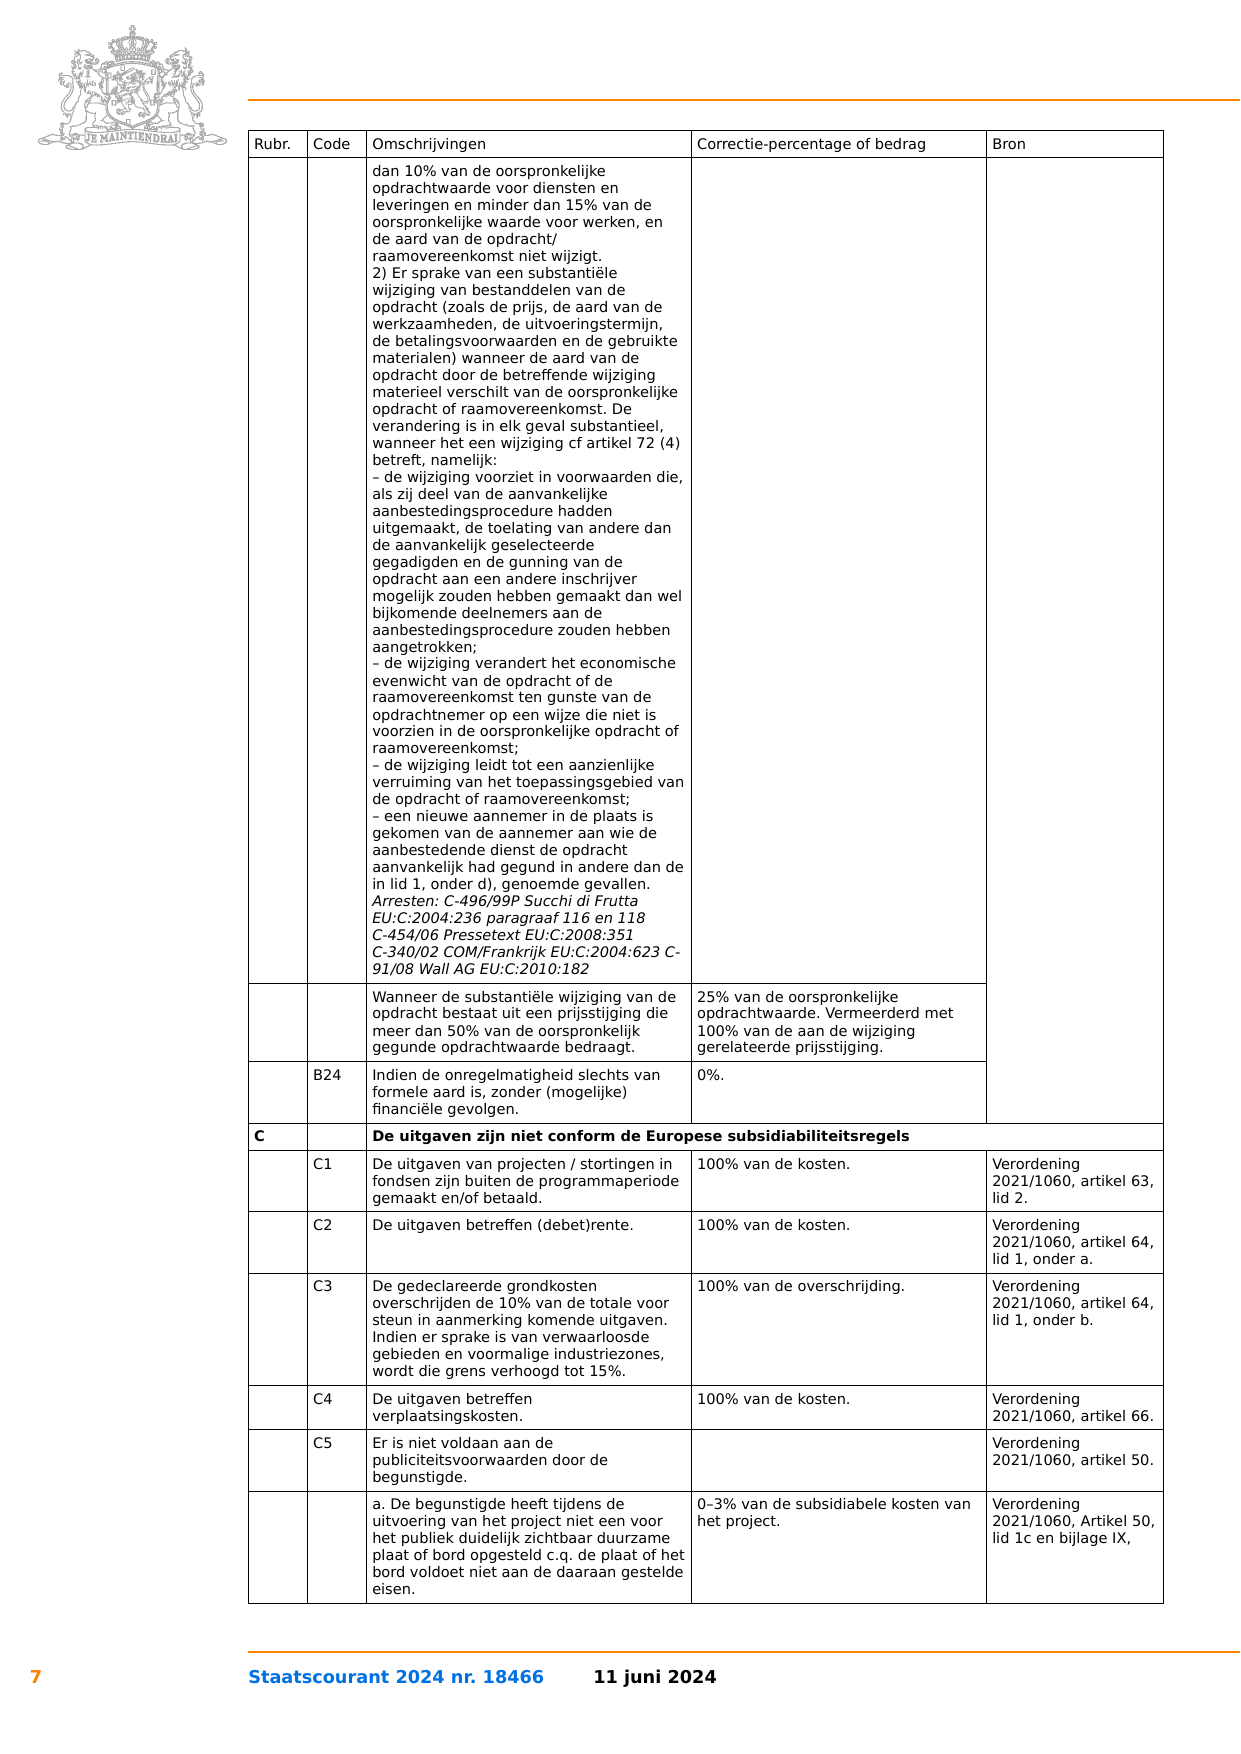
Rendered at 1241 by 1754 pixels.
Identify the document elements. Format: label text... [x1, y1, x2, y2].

table_cell [308, 1124, 366, 1150]
table_cell Verordening 2021/1060, artikel 64, lid 1, onder a. [987, 1212, 1163, 1272]
table_cell 100% van de overschrijding. [692, 1274, 986, 1385]
table_cell [249, 984, 307, 1061]
table_header Bron [987, 131, 1163, 157]
table_cell De uitgaven van projecten / stortingen in fondsen zijn buiten de programmaperiode gemaakt en/of betaald. [367, 1151, 691, 1211]
table_cell Verordening 2021/1060, Artikel 50, lid 1c en bijlage IX, [987, 1492, 1163, 1603]
table_cell Indien de onregelmatigheid slechts van formele aard is, zonder (mogelijke) financiële gevolgen. [367, 1062, 691, 1122]
table_header Rubr. [249, 131, 307, 157]
table_cell Wanneer de substantiële wijziging van de opdracht bestaat uit een prijsstijging die meer dan 50% van de oorspronkelijk gegunde opdrachtwaarde bedraagt. [367, 984, 691, 1061]
table_cell C1 [308, 1151, 366, 1211]
table_cell [249, 1430, 307, 1491]
table_cell [249, 1492, 307, 1603]
table_header Code [308, 131, 366, 157]
table_cell Er is niet voldaan aan de publiciteitsvoorwaarden door de begunstigde. [367, 1430, 691, 1491]
table_cell [987, 1061, 1163, 1122]
table_cell De uitgaven zijn niet conform de Europese subsidiabiliteitsregels [367, 1124, 1163, 1150]
table_cell [249, 1151, 307, 1211]
table_cell [308, 1492, 366, 1603]
table_cell [308, 158, 366, 983]
table_cell dan 10% van de oorspronkelijke opdrachtwaarde voor diensten en leveringen en minder dan 15% van de oorspronkelijke waarde voor werken, en de aard van de opdracht/ raamovereenkomst niet wijzigt. 2) Er sprake van een substantiële wijziging van bestanddelen van de opdracht (zoals de prijs, de aard van de werkzaamheden, de uitvoeringstermijn, de betalingsvoorwaarden en de gebruikte materialen) wanneer de aard van de opdracht door de betreffende wijziging materieel verschilt van de oorspronkelijke opdracht of raamovereenkomst. De verandering is in elk geval substantieel, wanneer het een wijziging cf artikel 72 (4) betreft, namelijk: – de wijziging voorziet in voorwaarden die, als zij deel van de aanvankelijke aanbestedingsprocedure hadden uitgemaakt, de toelating van andere dan de aanvankelijk geselecteerde gegadigden en de gunning van de opdracht aan een andere inschrijver mogelijk zouden hebben gemaakt dan wel bijkomende deelnemers aan de aanbestedingsprocedure zouden hebben aangetrokken; – de wijziging verandert het economische evenwicht van de opdracht of de raamovereenkomst ten gunste van de opdrachtnemer op een wijze die niet is voorzien in de oorspronkelijke opdracht of raamovereenkomst; – de wijziging leidt tot een aanzienlijke verruiming van het toepassingsgebied van de opdracht of raamovereenkomst; – een nieuwe aannemer in de plaats is gekomen van de aannemer aan wie de aanbestedende dienst de opdracht aanvankelijk had gegund in andere dan de in lid 1, onder d), genoemde gevallen. Arresten: C-496/99P Succhi di Frutta EU:C:2004:236 paragraaf 116 en 118 C-454/06 Pressetext EU:C:2008:351 C-340/02 COM/Frankrijk EU:C:2004:623 C-91/08 Wall AG EU:C:2010:182 [367, 158, 691, 983]
table_cell 0%. [692, 1062, 986, 1122]
table_cell [249, 1274, 307, 1385]
table_cell C2 [308, 1212, 366, 1272]
table_cell [249, 1386, 307, 1429]
table_cell [692, 158, 986, 983]
table_cell De gedeclareerde grondkosten overschrijden de 10% van de totale voor steun in aanmerking komende uitgaven. Indien er sprake is van verwaarloosde gebieden en voormalige industriezones, wordt die grens verhoogd tot 15%. [367, 1274, 691, 1385]
table_cell [308, 984, 366, 1061]
table_cell Verordening 2021/1060, artikel 50. [987, 1430, 1163, 1491]
table_cell Verordening 2021/1060, artikel 64, lid 1, onder b. [987, 1274, 1163, 1385]
table_cell 100% van de kosten. [692, 1212, 986, 1272]
table_header Correctie-percentage of bedrag [692, 131, 986, 157]
table_cell De uitgaven betreffen verplaatsingskosten. [367, 1386, 691, 1429]
table_cell 25% van de oorspronkelijke opdrachtwaarde. Vermeerderd met 100% van de aan de wijziging gerelateerde prijsstijging. [692, 984, 986, 1061]
table_cell Verordening 2021/1060, artikel 63, lid 2. [987, 1151, 1163, 1211]
table_cell C4 [308, 1386, 366, 1429]
table_cell [692, 1430, 986, 1491]
table_cell [249, 1062, 307, 1122]
table_cell a. De begunstigde heeft tijdens de uitvoering van het project niet een voor het publiek duidelijk zichtbaar duurzame plaat of bord opgesteld c.q. de plaat of het bord voldoet niet aan de daaraan gestelde eisen. [367, 1492, 691, 1603]
table_cell De uitgaven betreffen (debet)rente. [367, 1212, 691, 1272]
table_cell 0–3% van de subsidiabele kosten van het project. [692, 1492, 986, 1603]
table_cell C5 [308, 1430, 366, 1491]
table_cell [249, 158, 307, 983]
table_cell C3 [308, 1274, 366, 1385]
table_cell [249, 1212, 307, 1272]
table_cell C [249, 1124, 307, 1150]
table_header Omschrijvingen [367, 131, 691, 157]
table_cell 100% van de kosten. [692, 1386, 986, 1429]
picture [38, 25, 227, 150]
table_cell [987, 158, 1163, 1061]
table_cell B24 [308, 1062, 366, 1122]
table_cell Verordening 2021/1060, artikel 66. [987, 1386, 1163, 1429]
table_cell 100% van de kosten. [692, 1151, 986, 1211]
